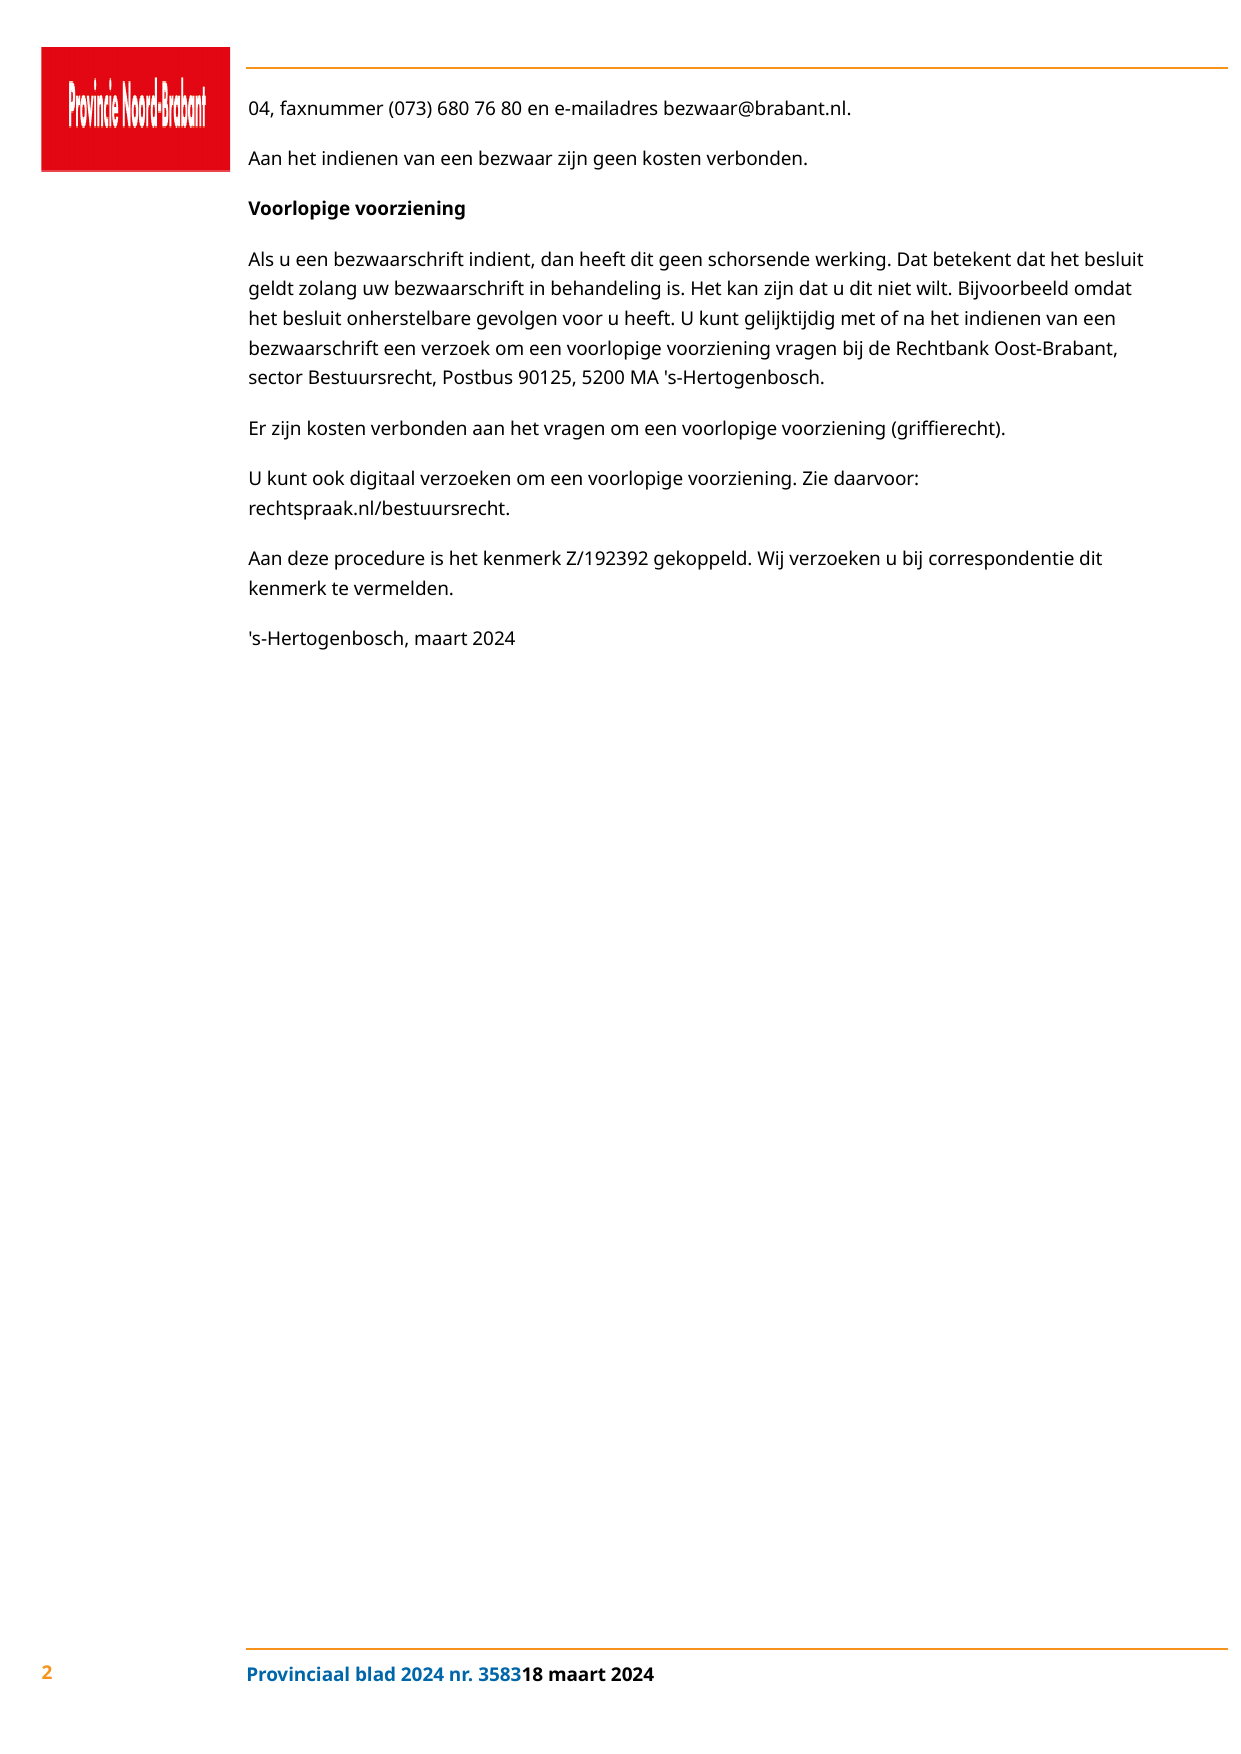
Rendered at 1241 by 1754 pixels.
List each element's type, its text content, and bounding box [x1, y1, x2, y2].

picture [41, 47, 231, 172]
text Als u een bezwaarschrift indient, dan heeft dit geen schorsende werking. Dat betekent dat het besluit geldt zolang uw bezwaarschrift in behandeling is. Het kan zijn dat u dit niet wilt. Bijvoorbeeld omdat het besluit onherstelbare gevolgen voor u heeft. U kunt gelijktijdig met of na het indienen van een bezwaarschrift een verzoek om een voorlopige voorziening vragen bij de Rechtbank Oost-Brabant, sector Bestuursrecht, Postbus 90125, 5200 MA 's‑Hertogenbosch. [248, 246, 1152, 390]
text Er zijn kosten verbonden aan het vragen om een voorlopige voorziening (griffierecht). [248, 415, 1152, 441]
text Aan het indienen van een bezwaar zijn geen kosten verbonden. [248, 145, 1152, 171]
text Aan deze procedure is het kenmerk Z/192392 gekoppeld. Wij verzoeken u bij correspondentie dit kenmerk te vermelden. [248, 545, 1152, 601]
text 04, faxnummer (073) 680 76 80 en e-mailadres bezwaar@brabant.nl. [248, 95, 1152, 121]
text Voorlopige voorziening [248, 196, 1152, 221]
text U kunt ook digitaal verzoeken om een voorlopige voorziening. Zie daarvoor: rechtspraak.nl/bestuursrecht. [248, 465, 1152, 521]
text 's-Hertogenbosch, maart 2024 [248, 625, 1152, 651]
